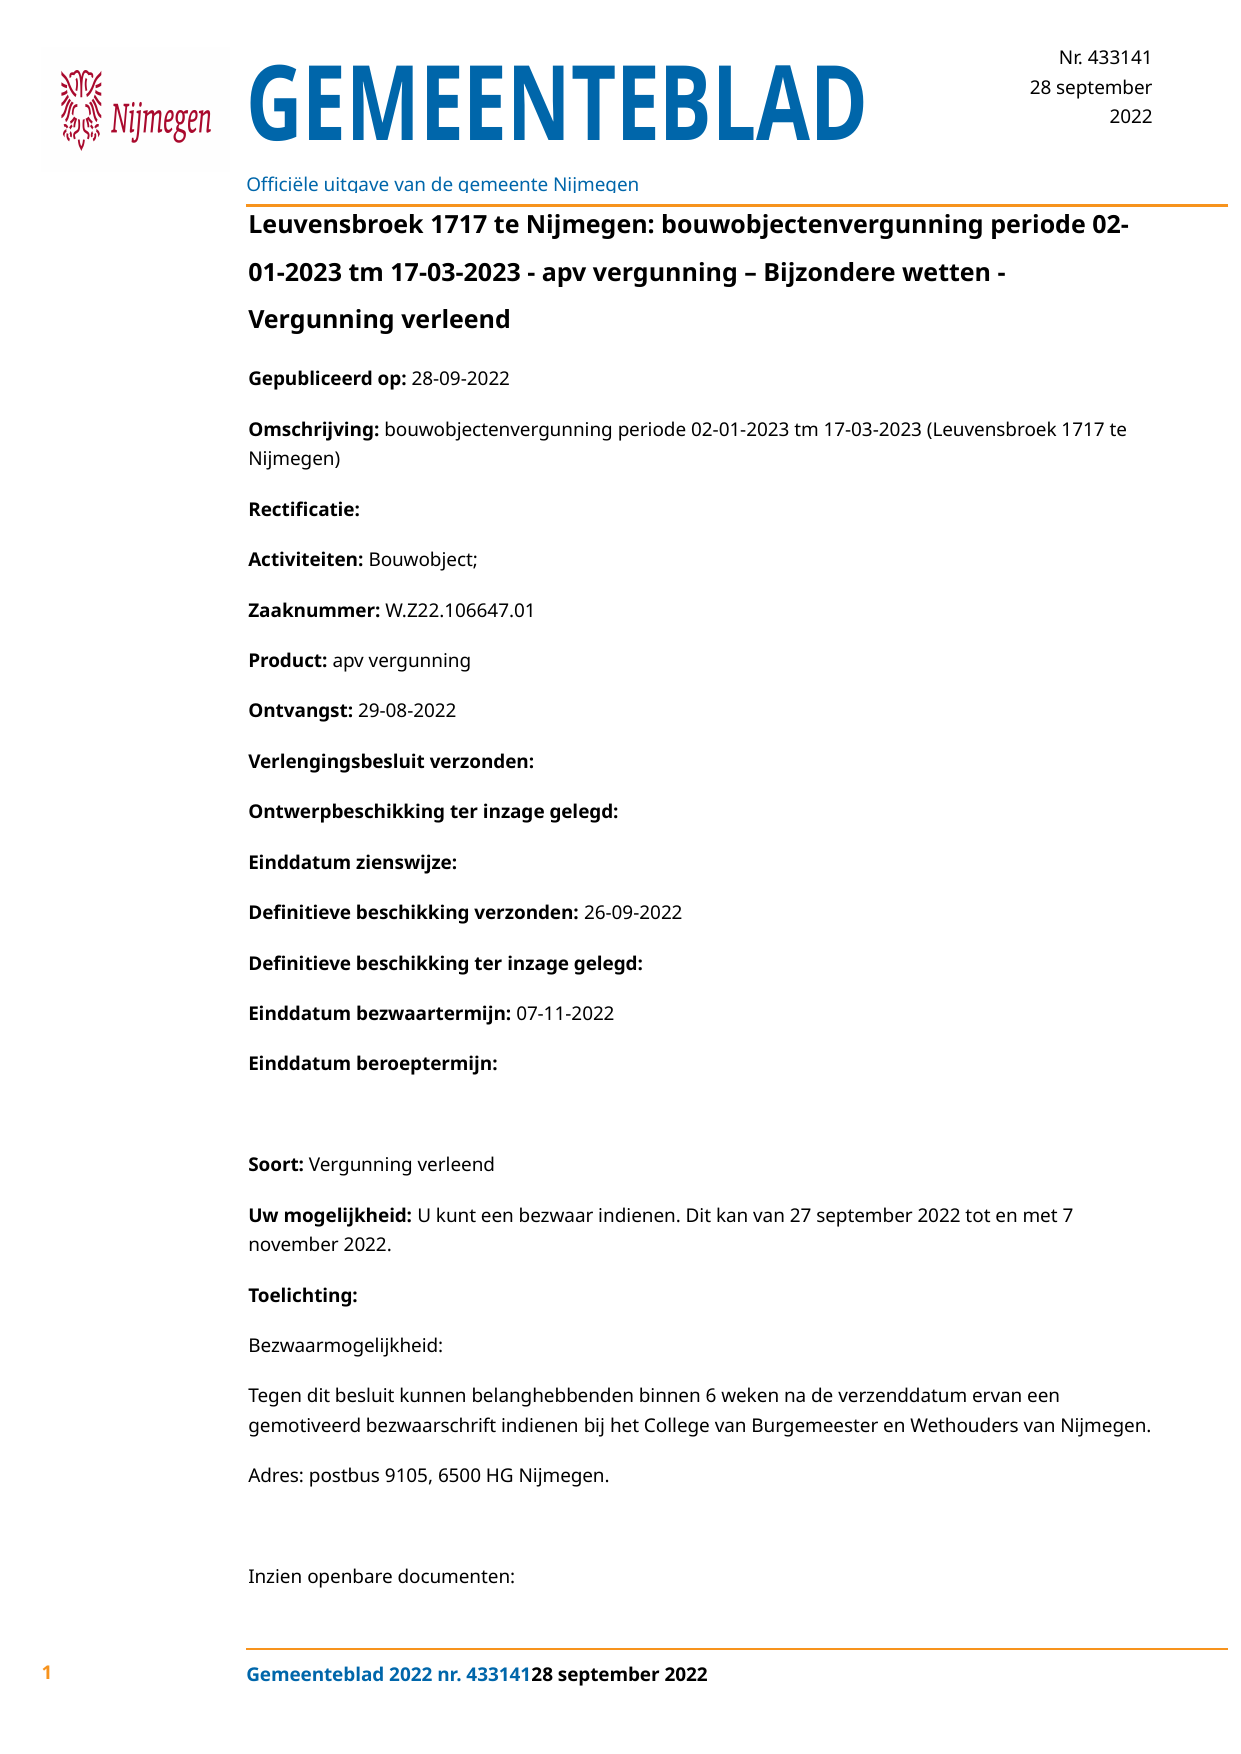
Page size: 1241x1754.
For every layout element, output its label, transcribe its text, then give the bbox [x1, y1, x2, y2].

picture [41, 47, 231, 172]
text Rectificatie: [248, 496, 1152, 522]
text Product: apv vergunning [248, 647, 1152, 673]
text Ontvangst: 29-08-2022 [248, 698, 1152, 723]
text Inzien openbare documenten: [248, 1563, 1152, 1589]
text Omschrijving: bouwobjectenvergunning periode 02-01-2023 tm 17-03-2023 (Leuvensbroek 1717 te Nijmegen) [248, 416, 1152, 471]
text Tegen dit besluit kunnen belanghebbenden binnen 6 weken na de verzenddatum ervan een gemotiveerd bezwaarschrift indienen bij het College van Burgemeester en Wethouders van Nijmegen. [248, 1383, 1152, 1438]
text Soort: Vergunning verleend [248, 1151, 1152, 1177]
text Gepubliceerd op: 28-09-2022 [248, 366, 1152, 391]
text Ontwerpbeschikking ter inzage gelegd: [248, 798, 1152, 824]
text Verlengingsbesluit verzonden: [248, 748, 1152, 774]
text Uw mogelijkheid: U kunt een bezwaar indienen. Dit kan van 27 september 2022 tot en met 7 november 2022. [248, 1202, 1152, 1257]
text Activiteiten: Bouwobject; [248, 546, 1152, 572]
text Einddatum zienswijze: [248, 849, 1152, 874]
text Definitieve beschikking verzonden: 26-09-2022 [248, 899, 1152, 925]
text Toelichting: [248, 1282, 1152, 1307]
text Adres: postbus 9105, 6500 HG Nijmegen. [248, 1463, 1152, 1488]
text Einddatum beroeptermijn: [248, 1051, 1152, 1076]
text Bezwaarmogelijkheid: [248, 1332, 1152, 1358]
text Leuvensbroek 1717 te Nijmegen: bouwobjectenvergunning periode 02-01-2023 tm 17-03-2023 - apv vergunning – Bijzondere wetten - Vergunning verleend [248, 207, 1152, 336]
text Einddatum bezwaartermijn: 07-11-2022 [248, 1000, 1152, 1026]
text Zaaknummer: W.Z22.106647.01 [248, 597, 1152, 622]
text Definitieve beschikking ter inzage gelegd: [248, 950, 1152, 975]
